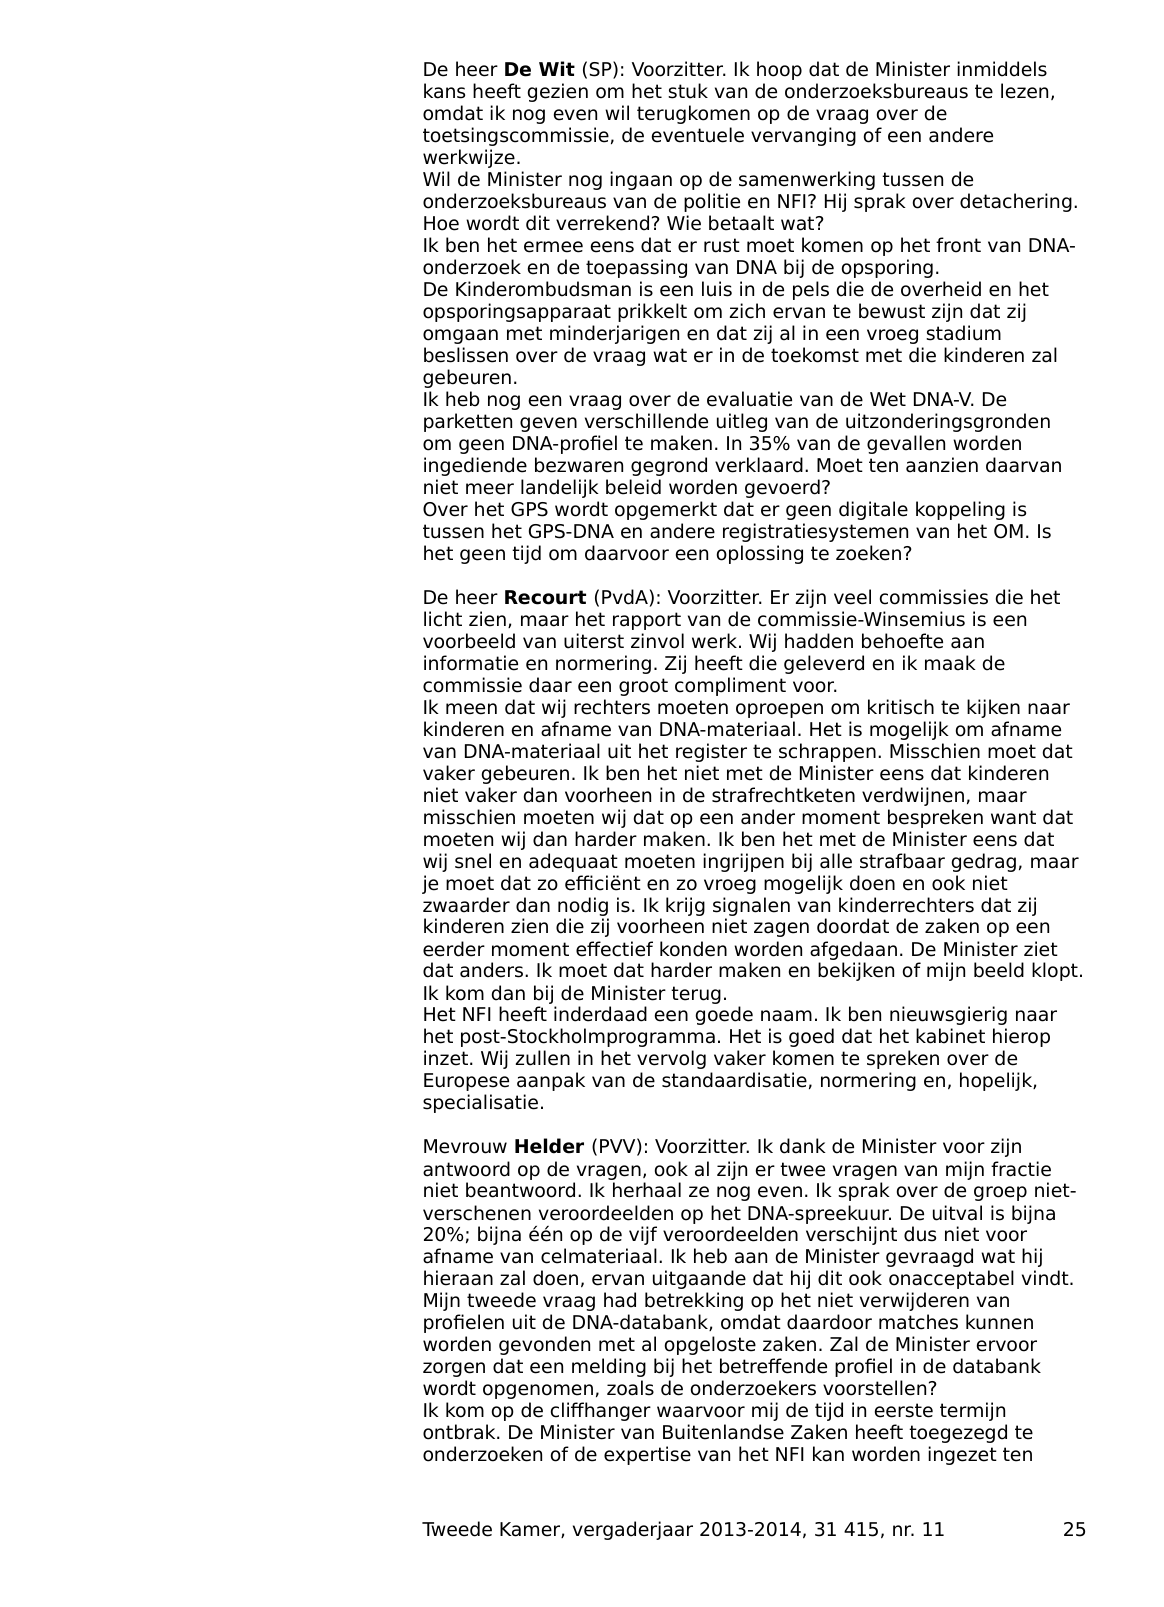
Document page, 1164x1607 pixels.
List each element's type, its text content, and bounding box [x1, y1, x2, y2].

text Over het GPS wordt opgemerkt dat er geen digitale koppeling is tussen het GPS-DNA en andere registratiesystemen van het OM. Is het geen tijd om daarvoor een oplossing te zoeken? [422, 499, 1087, 564]
text De Kinderombudsman is een luis in de pels die de overheid en het opsporingsapparaat prikkelt om zich ervan te bewust zijn dat zij omgaan met minderjarigen en dat zij al in een vroeg stadium beslissen over de vraag wat er in de toekomst met die kinderen zal gebeuren. [422, 279, 1087, 389]
text Ik meen dat wij rechters moeten oproepen om kritisch te kijken naar kinderen en afname van DNA-materiaal. Het is mogelijk om afname van DNA-materiaal uit het register te schrappen. Misschien moet dat vaker gebeuren. Ik ben het niet met de Minister eens dat kinderen niet vaker dan voorheen in de strafrechtketen verdwijnen, maar misschien moeten wij dat op een ander moment bespreken want dat moeten wij dan harder maken. Ik ben het met de Minister eens dat wij snel en adequaat moeten ingrijpen bij alle strafbaar gedrag, maar je moet dat zo efficiënt en zo vroeg mogelijk doen en ook niet zwaarder dan nodig is. Ik krijg signalen van kinderrechters dat zij kinderen zien die zij voorheen niet zagen doordat de zaken op een eerder moment effectief konden worden afgedaan. De Minister ziet dat anders. Ik moet dat harder maken en bekijken of mijn beeld klopt. Ik kom dan bij de Minister terug. [422, 697, 1087, 1004]
text Mevrouw Helder (PVV): Voorzitter. Ik dank de Minister voor zijn antwoord op de vragen, ook al zijn er twee vragen van mijn fractie niet beantwoord. Ik herhaal ze nog even. Ik sprak over de groep niet-verschenen veroordeelden op het DNA-spreekuur. De uitval is bijna 20%; bijna één op de vijf veroordeelden verschijnt dus niet voor afname van celmateriaal. Ik heb aan de Minister gevraagd wat hij hieraan zal doen, ervan uitgaande dat hij dit ook onacceptabel vindt. [422, 1136, 1087, 1290]
text De heer Recourt (PvdA): Voorzitter. Er zijn veel commissies die het licht zien, maar het rapport van de commissie-Winsemius is een voorbeeld van uiterst zinvol werk. Wij hadden behoefte aan informatie en normering. Zij heeft die geleverd en ik maak de commissie daar een groot compliment voor. [422, 587, 1087, 697]
text Het NFI heeft inderdaad een goede naam. Ik ben nieuwsgierig naar het post-Stockholmprogramma. Het is goed dat het kabinet hierop inzet. Wij zullen in het vervolg vaker komen te spreken over de Europese aanpak van de standaardisatie, normering en, hopelijk, specialisatie. [422, 1004, 1087, 1114]
text De heer De Wit (SP): Voorzitter. Ik hoop dat de Minister inmiddels kans heeft gezien om het stuk van de onderzoeksbureaus te lezen, omdat ik nog even wil terugkomen op de vraag over de toetsingscommissie, de eventuele vervanging of een andere werkwijze. [422, 59, 1087, 169]
text Ik heb nog een vraag over de evaluatie van de Wet DNA-V. De parketten geven verschillende uitleg van de uitzonderingsgronden om geen DNA-profiel te maken. In 35% van de gevallen worden ingediende bezwaren gegrond verklaard. Moet ten aanzien daarvan niet meer landelijk beleid worden gevoerd? [422, 389, 1087, 499]
text Mijn tweede vraag had betrekking op het niet verwijderen van profielen uit de DNA-databank, omdat daardoor matches kunnen worden gevonden met al opgeloste zaken. Zal de Minister ervoor zorgen dat een melding bij het betreffende profiel in de databank wordt opgenomen, zoals de onderzoekers voorstellen? [422, 1290, 1087, 1400]
text Wil de Minister nog ingaan op de samenwerking tussen de onderzoeksbureaus van de politie en NFI? Hij sprak over detachering. Hoe wordt dit verrekend? Wie betaalt wat? [422, 169, 1087, 235]
text Ik kom op de cliffhanger waarvoor mij de tijd in eerste termijn ontbrak. De Minister van Buitenlandse Zaken heeft toegezegd te onderzoeken of de expertise van het NFI kan worden ingezet ten [422, 1400, 1087, 1466]
text Ik ben het ermee eens dat er rust moet komen op het front van DNA-onderzoek en de toepassing van DNA bij de opsporing. [422, 235, 1087, 279]
